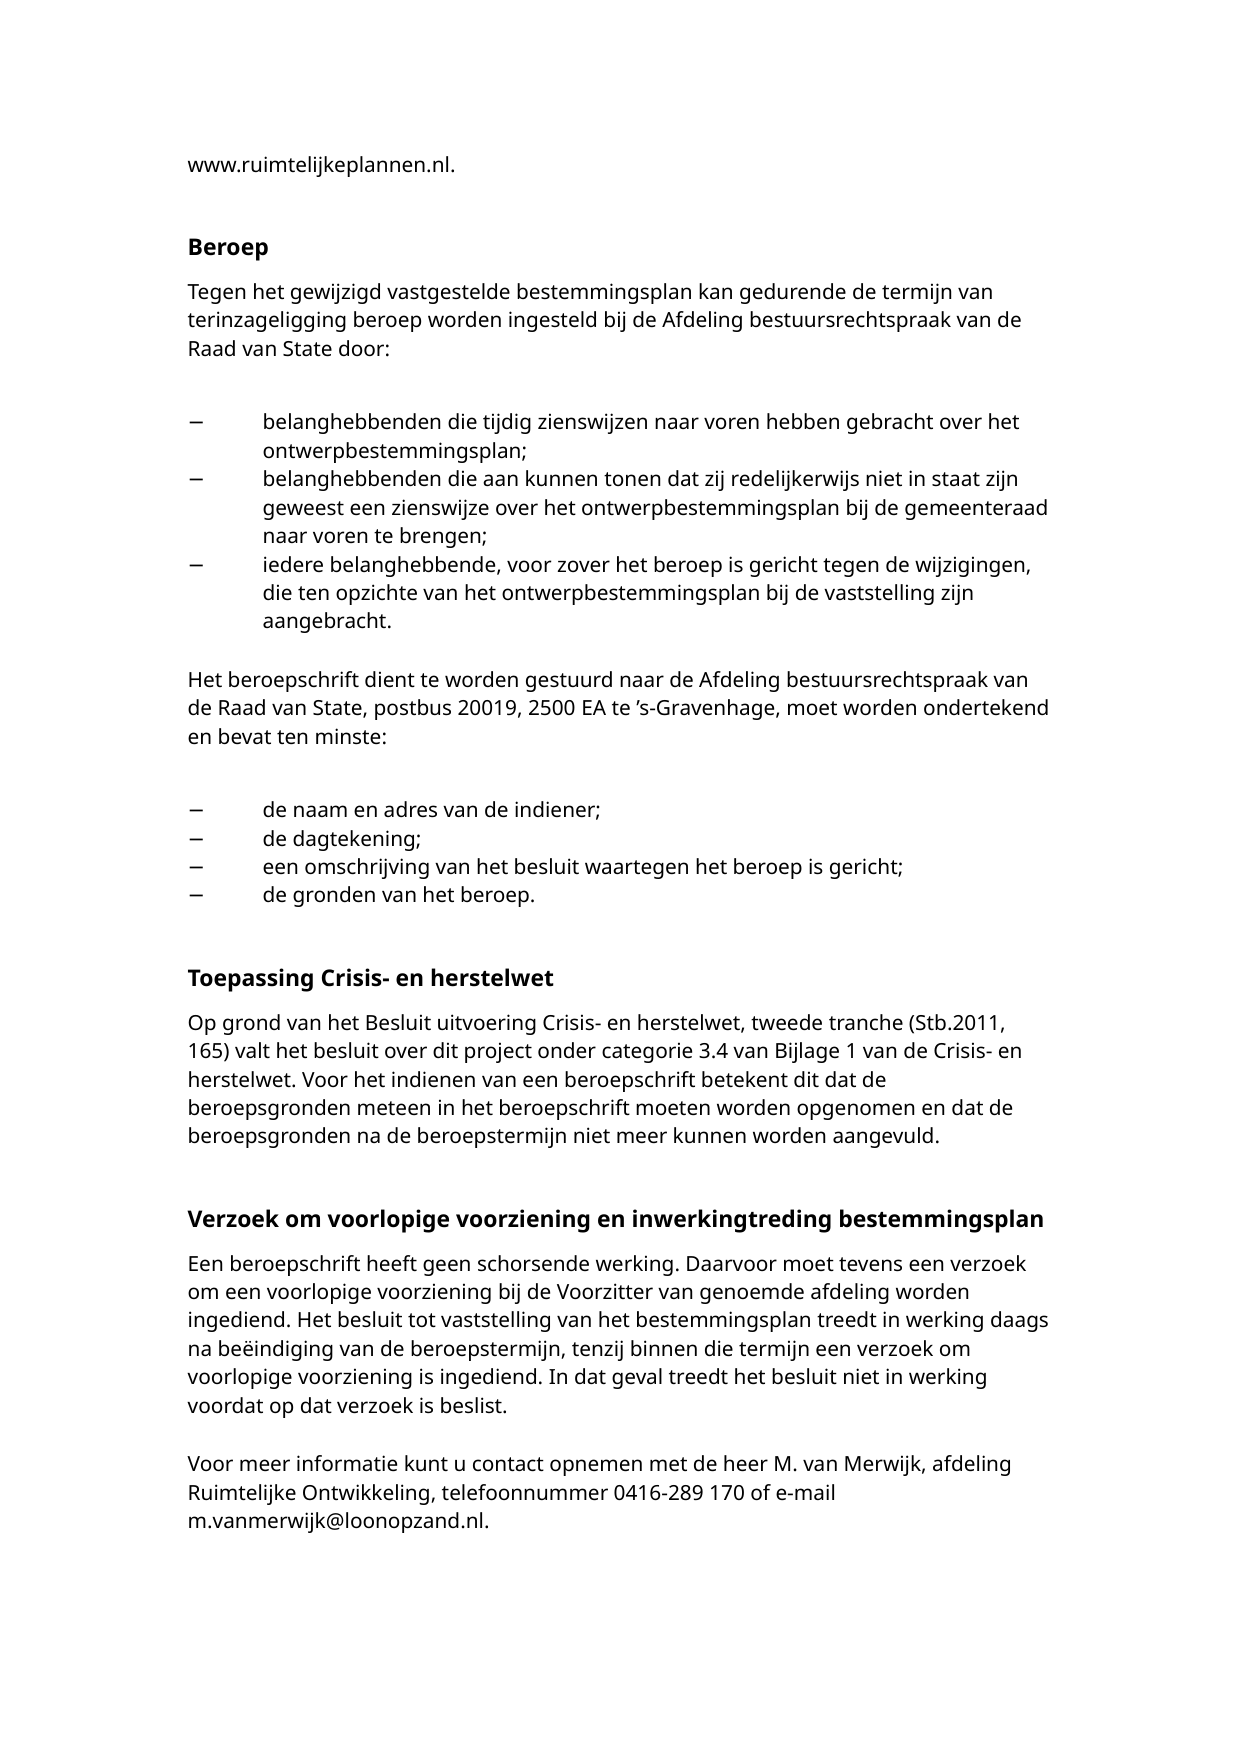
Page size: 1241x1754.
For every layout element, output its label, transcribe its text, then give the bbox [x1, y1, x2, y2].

subtitle Beroep [187, 231, 1053, 262]
text Tegen het gewijzigd vastgestelde bestemmingsplan kan gedurende de termijn van terinzageligging beroep worden ingesteld bij de Afdeling bestuursrechtspraak van de Raad van State door: [187, 277, 1053, 362]
list de gronden van het beroep. [187, 881, 1053, 909]
list de dagtekening; [187, 824, 1053, 852]
subtitle Toepassing Crisis- en herstelwet [187, 962, 1053, 993]
subtitle Verzoek om voorlopige voorziening en inwerkingtreding bestemmingsplan [187, 1202, 1053, 1234]
list belanghebbenden die tijdig zienswijzen naar voren hebben gebracht over het ontwerpbestemmingsplan; [187, 407, 1053, 464]
text Een beroepschrift heeft geen schorsende werking. Daarvoor moet tevens een verzoek om een voorlopige voorziening bij de Voorzitter van genoemde afdeling worden ingediend. Het besluit tot vaststelling van het bestemmingsplan treedt in werking daags na beëindiging van de beroepstermijn, tenzij binnen die termijn een verzoek om voorlopige voorziening is ingediend. In dat geval treedt het besluit niet in werking voordat op dat verzoek is beslist. [187, 1249, 1053, 1419]
list een omschrijving van het besluit waartegen het beroep is gericht; [187, 852, 1053, 881]
list iedere belanghebbende, voor zover het beroep is gericht tegen de wijzigingen, die ten opzichte van het ontwerpbestemmingsplan bij de vaststelling zijn aangebracht. [187, 550, 1053, 635]
text www.ruimtelijkeplannen.nl. [187, 150, 1053, 178]
list belanghebbenden die aan kunnen tonen dat zij redelijkerwijs niet in staat zijn geweest een zienswijze over het ontwerpbestemmingsplan bij de gemeenteraad naar voren te brengen; [187, 464, 1053, 550]
text Voor meer informatie kunt u contact opnemen met de heer M. van Merwijk, afdeling Ruimtelijke Ontwikkeling, telefoonnummer 0416-289 170 of e-mail m.vanmerwijk@loonopzand.nl. [187, 1449, 1053, 1535]
list de naam en adres van de indiener; [187, 795, 1053, 824]
text Op grond van het Besluit uitvoering Crisis- en herstelwet, tweede tranche (Stb.2011, 165) valt het besluit over dit project onder categorie 3.4 van Bijlage 1 van de Crisis- en herstelwet. Voor het indienen van een beroepschrift betekent dit dat de beroepsgronden meteen in het beroepschrift moeten worden opgenomen en dat de beroepsgronden na de beroepstermijn niet meer kunnen worden aangevuld. [187, 1008, 1053, 1150]
text Het beroepschrift dient te worden gestuurd naar de Afdeling bestuursrechtspraak van de Raad van State, postbus 20019, 2500 EA te ’s-Gravenhage, moet worden ondertekend en bevat ten minste: [187, 665, 1053, 750]
